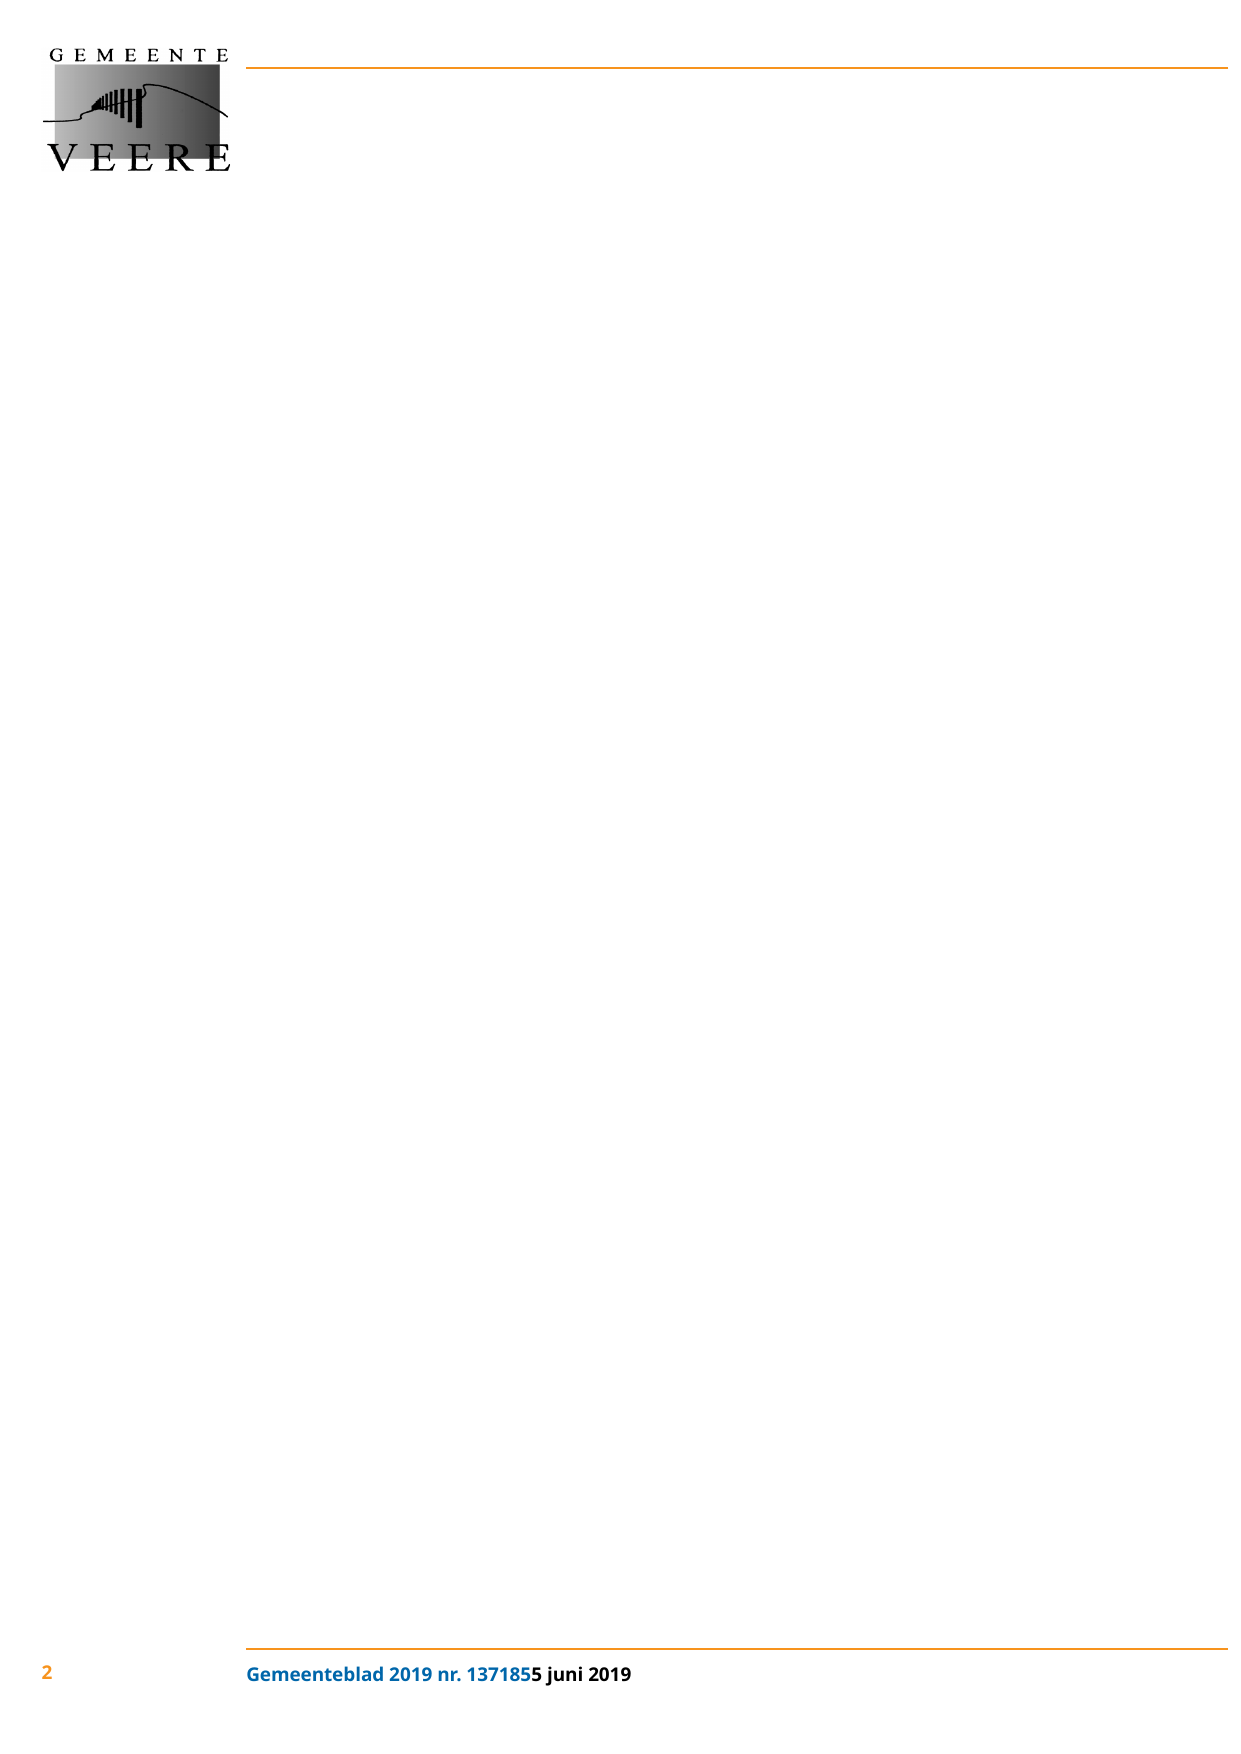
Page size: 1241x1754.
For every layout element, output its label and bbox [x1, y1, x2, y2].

picture [41, 47, 231, 172]
